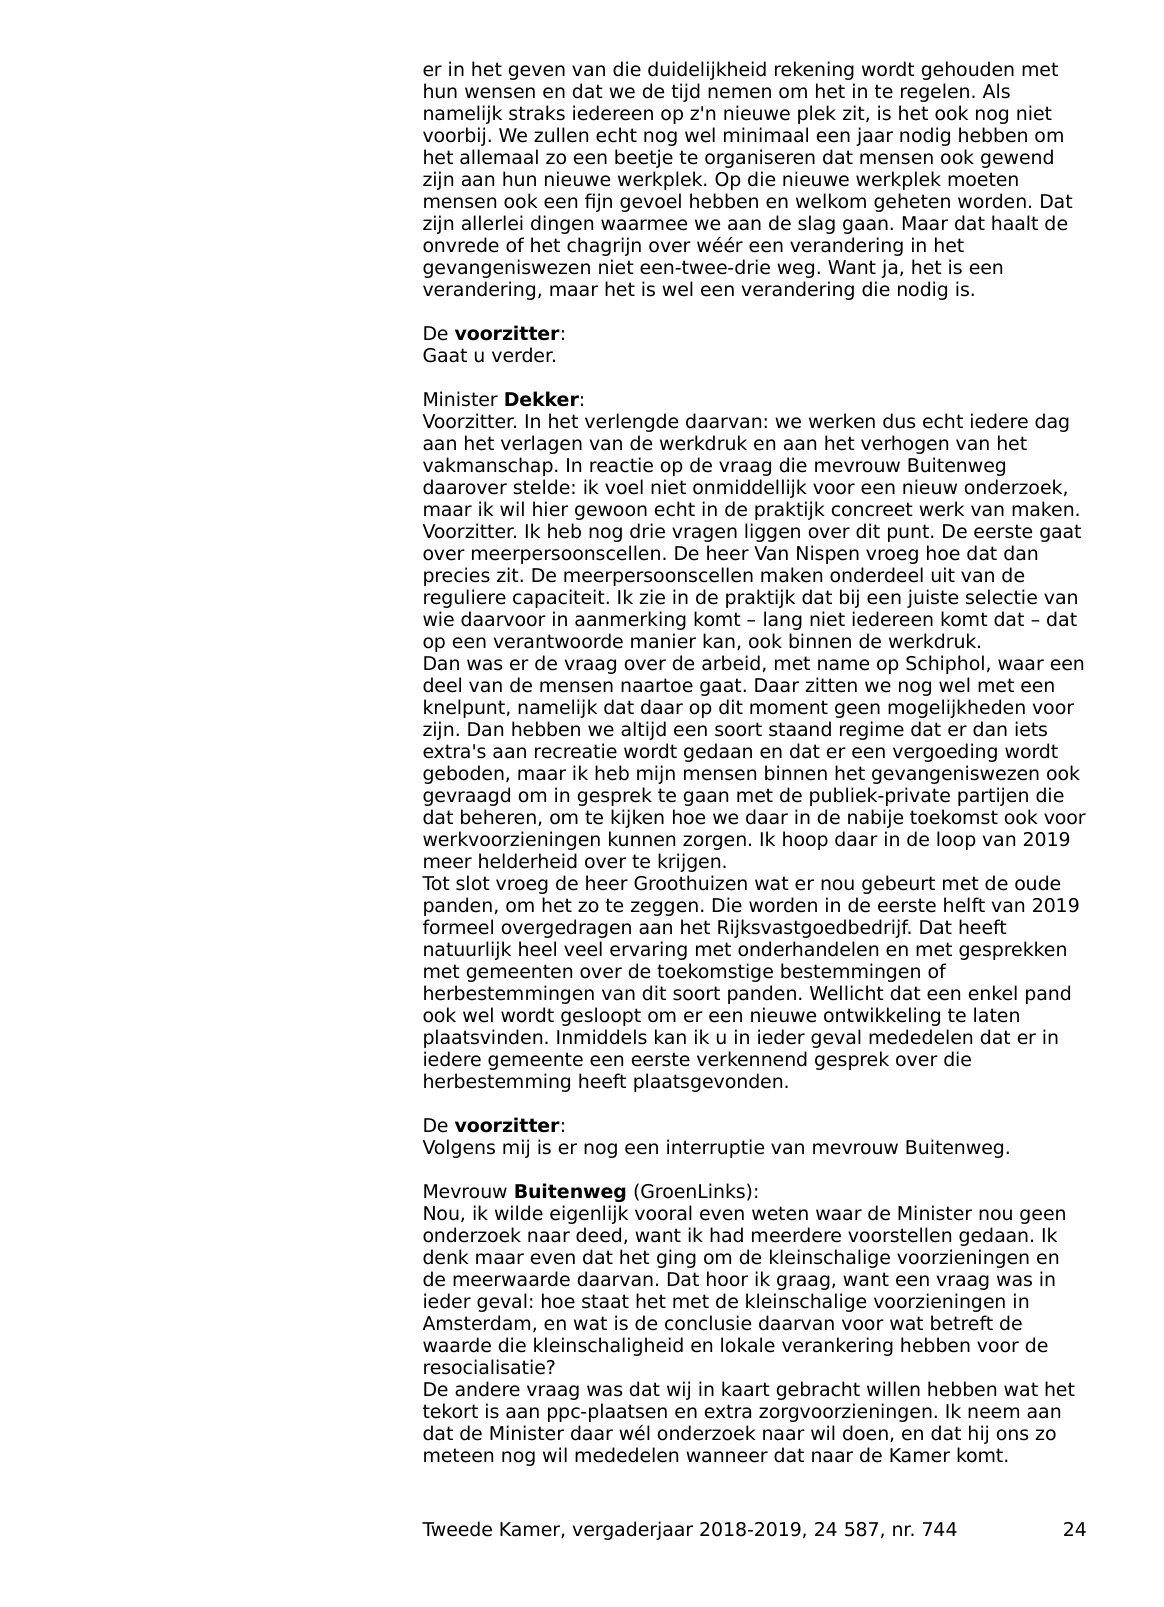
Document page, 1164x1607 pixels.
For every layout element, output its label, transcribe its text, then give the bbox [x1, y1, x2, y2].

text Minister Dekker: [422, 389, 1087, 411]
text Voorzitter. Ik heb nog drie vragen liggen over dit punt. De eerste gaat over meerpersoonscellen. De heer Van Nispen vroeg hoe dat dan precies zit. De meerpersoonscellen maken onderdeel uit van de reguliere capaciteit. Ik zie in de praktijk dat bij een juiste selectie van wie daarvoor in aanmerking komt – lang niet iedereen komt dat – dat op een verantwoorde manier kan, ook binnen de werkdruk. [422, 521, 1087, 653]
text De voorzitter: [422, 323, 1087, 345]
text Nou, ik wilde eigenlijk vooral even weten waar de Minister nou geen onderzoek naar deed, want ik had meerdere voorstellen gedaan. Ik denk maar even dat het ging om de kleinschalige voorzieningen en de meerwaarde daarvan. Dat hoor ik graag, want een vraag was in ieder geval: hoe staat het met de kleinschalige voorzieningen in Amsterdam, en wat is de conclusie daarvan voor wat betreft de waarde die kleinschaligheid en lokale verankering hebben voor de resocialisatie? [422, 1203, 1087, 1379]
text Dan was er de vraag over de arbeid, met name op Schiphol, waar een deel van de mensen naartoe gaat. Daar zitten we nog wel met een knelpunt, namelijk dat daar op dit moment geen mogelijkheden voor zijn. Dan hebben we altijd een soort staand regime dat er dan iets extra's aan recreatie wordt gedaan en dat er een vergoeding wordt geboden, maar ik heb mijn mensen binnen het gevangeniswezen ook gevraagd om in gesprek te gaan met de publiek-private partijen die dat beheren, om te kijken hoe we daar in de nabije toekomst ook voor werkvoorzieningen kunnen zorgen. Ik hoop daar in de loop van 2019 meer helderheid over te krijgen. [422, 653, 1087, 873]
text Voorzitter. In het verlengde daarvan: we werken dus echt iedere dag aan het verlagen van de werkdruk en aan het verhogen van het vakmanschap. In reactie op de vraag die mevrouw Buitenweg daarover stelde: ik voel niet onmiddellijk voor een nieuw onderzoek, maar ik wil hier gewoon echt in de praktijk concreet werk van maken. [422, 411, 1087, 521]
text Tot slot vroeg de heer Groothuizen wat er nou gebeurt met de oude panden, om het zo te zeggen. Die worden in de eerste helft van 2019 formeel overgedragen aan het Rijksvastgoedbedrijf. Dat heeft natuurlijk heel veel ervaring met onderhandelen en met gesprekken met gemeenten over de toekomstige bestemmingen of herbestemmingen van dit soort panden. Wellicht dat een enkel pand ook wel wordt gesloopt om er een nieuwe ontwikkeling te laten plaatsvinden. Inmiddels kan ik u in ieder geval mededelen dat er in iedere gemeente een eerste verkennend gesprek over die herbestemming heeft plaatsgevonden. [422, 873, 1087, 1092]
text Volgens mij is er nog een interruptie van mevrouw Buitenweg. [422, 1137, 1087, 1159]
text er in het geven van die duidelijkheid rekening wordt gehouden met hun wensen en dat we de tijd nemen om het in te regelen. Als namelijk straks iedereen op z'n nieuwe plek zit, is het ook nog niet voorbij. We zullen echt nog wel minimaal een jaar nodig hebben om het allemaal zo een beetje te organiseren dat mensen ook gewend zijn aan hun nieuwe werkplek. Op die nieuwe werkplek moeten mensen ook een fijn gevoel hebben en welkom geheten worden. Dat zijn allerlei dingen waarmee we aan de slag gaan. Maar dat haalt de onvrede of het chagrijn over wéér een verandering in het gevangeniswezen niet een-twee-drie weg. Want ja, het is een verandering, maar het is wel een verandering die nodig is. [422, 59, 1087, 301]
text Gaat u verder. [422, 345, 1087, 367]
text Mevrouw Buitenweg (GroenLinks): [422, 1181, 1087, 1203]
text De voorzitter: [422, 1115, 1087, 1137]
text De andere vraag was dat wij in kaart gebracht willen hebben wat het tekort is aan ppc-plaatsen en extra zorgvoorzieningen. Ik neem aan dat de Minister daar wél onderzoek naar wil doen, en dat hij ons zo meteen nog wil mededelen wanneer dat naar de Kamer komt. [422, 1379, 1087, 1467]
